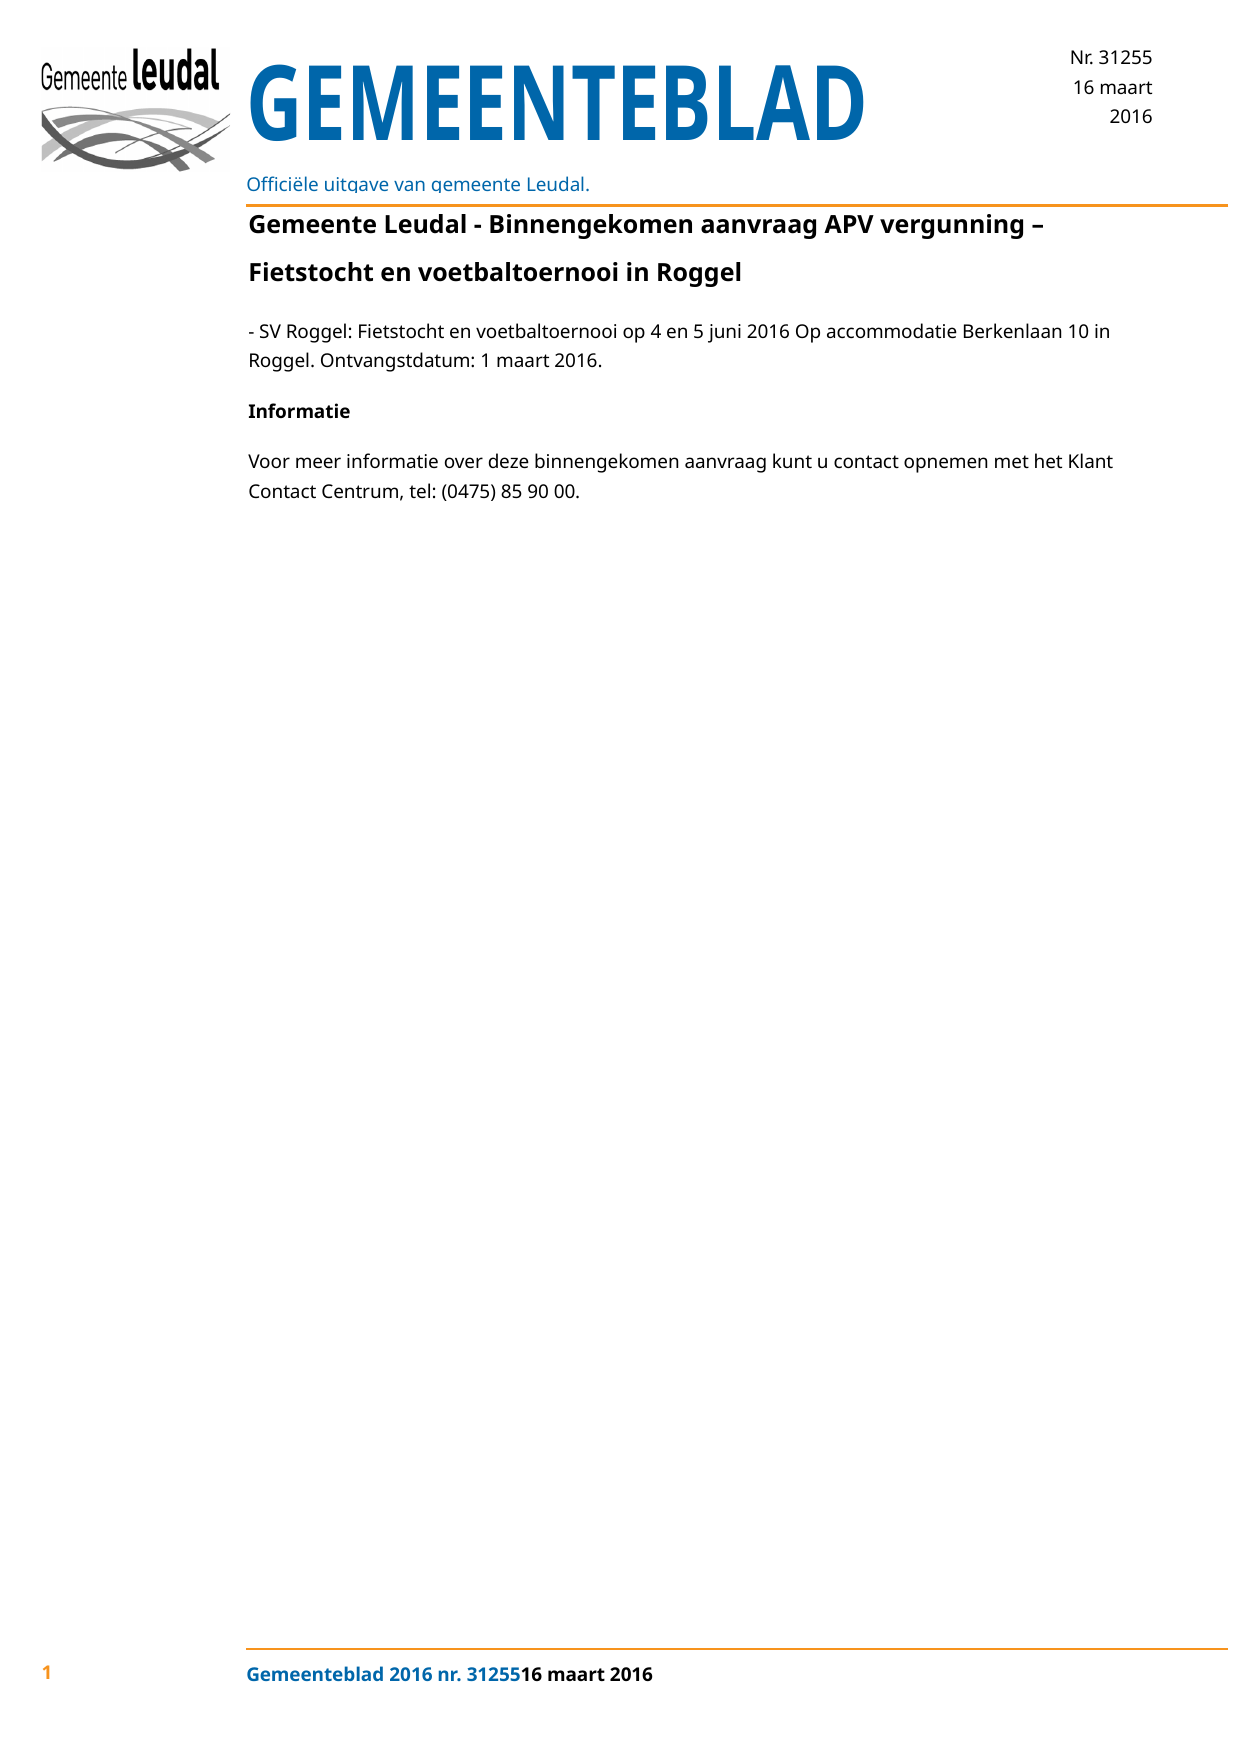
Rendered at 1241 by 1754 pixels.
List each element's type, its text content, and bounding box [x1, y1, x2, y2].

text - SV Roggel: Fietstocht en voetbaltoernooi op 4 en 5 juni 2016 Op accommodatie Berkenlaan 10 in Roggel. Ontvangstdatum: 1 maart 2016. [248, 318, 1152, 373]
picture [41, 47, 231, 172]
text Voor meer informatie over deze binnengekomen aanvraag kunt u contact opnemen met het Klant Contact Centrum, tel: (0475) 85 90 00. [248, 448, 1152, 504]
text Gemeente Leudal - Binnengekomen aanvraag APV vergunning – Fietstocht en voetbaltoernooi in Roggel [248, 207, 1152, 288]
text Informatie [248, 398, 1152, 424]
